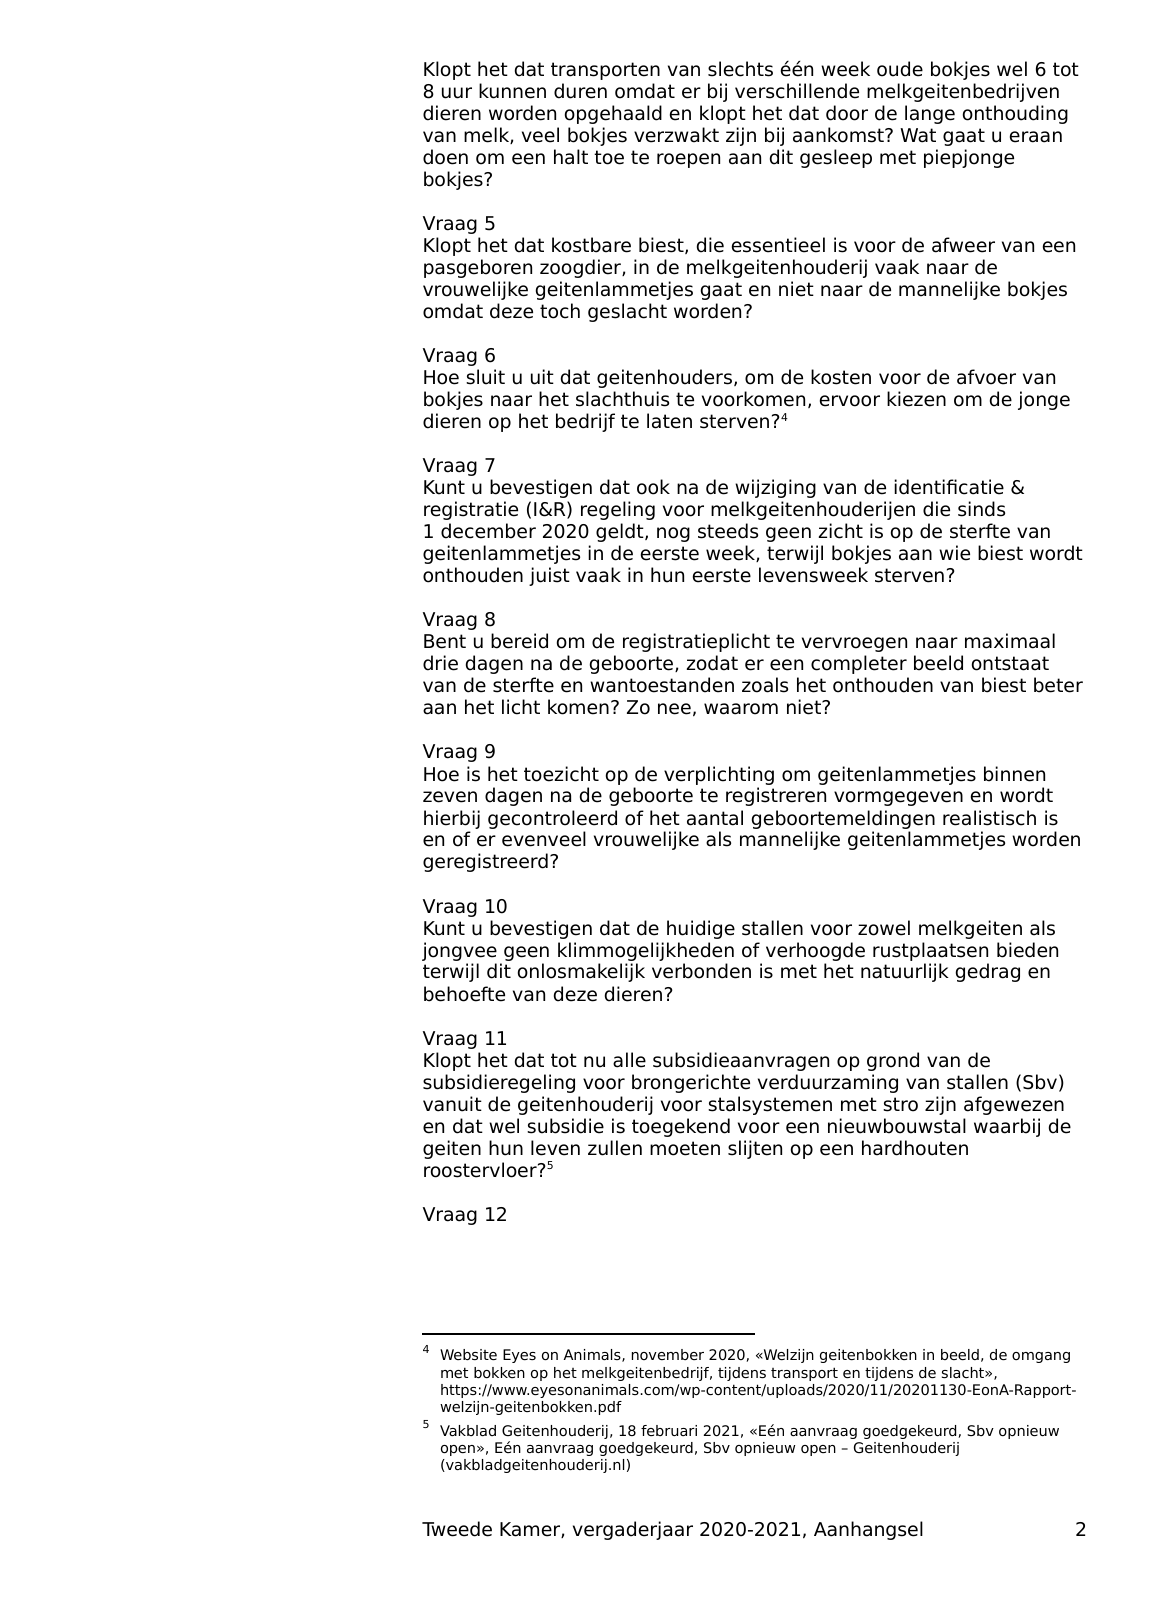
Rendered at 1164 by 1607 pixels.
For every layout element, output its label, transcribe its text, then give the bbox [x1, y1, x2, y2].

text Klopt het dat tot nu alle subsidieaanvragen op grond van de subsidieregeling voor brongerichte verduurzaming van stallen (Sbv) vanuit de geitenhouderij voor stalsystemen met stro zijn afgewezen en dat wel subsidie is toegekend voor een nieuwbouwstal waarbij de geiten hun leven zullen moeten slijten op een hardhouten roostervloer? [422, 1049, 1087, 1181]
text Kunt u bevestigen dat de huidige stallen voor zowel melkgeiten als jongvee geen klimmogelijkheden of verhoogde rustplaatsen bieden terwijl dit onlosmakelijk verbonden is met het natuurlijk gedrag en behoefte van deze dieren? [422, 917, 1087, 1005]
text Website Eyes on Animals, november 2020, «Welzijn geitenbokken in beeld, de omgang met bokken op het melkgeitenbedrijf, tijdens transport en tijdens de slacht», https://www.eyesonanimals.com/wp-content/uploads/2020/11/20201130-EonA-Rapport-welzijn-geitenbokken.pdf [422, 1343, 1087, 1416]
text Vraag 8 [422, 609, 1087, 631]
text Vraag 6 [422, 345, 1087, 367]
text Vakblad Geitenhouderij, 18 februari 2021, «Eén aanvraag goedgekeurd, Sbv opnieuw open», Eén aanvraag goedgekeurd, Sbv opnieuw open – Geitenhouderij (vakbladgeitenhouderij.nl) [422, 1418, 1087, 1474]
text Klopt het dat transporten van slechts één week oude bokjes wel 6 tot 8 uur kunnen duren omdat er bij verschillende melkgeitenbedrijven dieren worden opgehaald en klopt het dat door de lange onthouding van melk, veel bokjes verzwakt zijn bij aankomst? Wat gaat u eraan doen om een halt toe te roepen aan dit gesleep met piepjonge bokjes? [422, 59, 1087, 191]
text Vraag 9 [422, 741, 1087, 763]
text Klopt het dat kostbare biest, die essentieel is voor de afweer van een pasgeboren zoogdier, in de melkgeitenhouderij vaak naar de vrouwelijke geitenlammetjes gaat en niet naar de mannelijke bokjes omdat deze toch geslacht worden? [422, 235, 1087, 323]
text Vraag 5 [422, 213, 1087, 235]
text Kunt u bevestigen dat ook na de wijziging van de identificatie & registratie (I&R) regeling voor melkgeitenhouderijen die sinds 1 december 2020 geldt, nog steeds geen zicht is op de sterfte van geitenlammetjes in de eerste week, terwijl bokjes aan wie biest wordt onthouden juist vaak in hun eerste levensweek sterven? [422, 477, 1087, 587]
text Vraag 10 [422, 896, 1087, 917]
text Bent u bereid om de registratieplicht te vervroegen naar maximaal drie dagen na de geboorte, zodat er een completer beeld ontstaat van de sterfte en wantoestanden zoals het onthouden van biest beter aan het licht komen? Zo nee, waarom niet? [422, 631, 1087, 719]
text Vraag 12 [422, 1204, 1087, 1226]
text Hoe sluit u uit dat geitenhouders, om de kosten voor de afvoer van bokjes naar het slachthuis te voorkomen, ervoor kiezen om de jonge dieren op het bedrijf te laten sterven? [422, 367, 1087, 433]
text Vraag 7 [422, 455, 1087, 477]
text Vraag 11 [422, 1028, 1087, 1049]
text Hoe is het toezicht op de verplichting om geitenlammetjes binnen zeven dagen na de geboorte te registreren vormgegeven en wordt hierbij gecontroleerd of het aantal geboortemeldingen realistisch is en of er evenveel vrouwelijke als mannelijke geitenlammetjes worden geregistreerd? [422, 763, 1087, 873]
